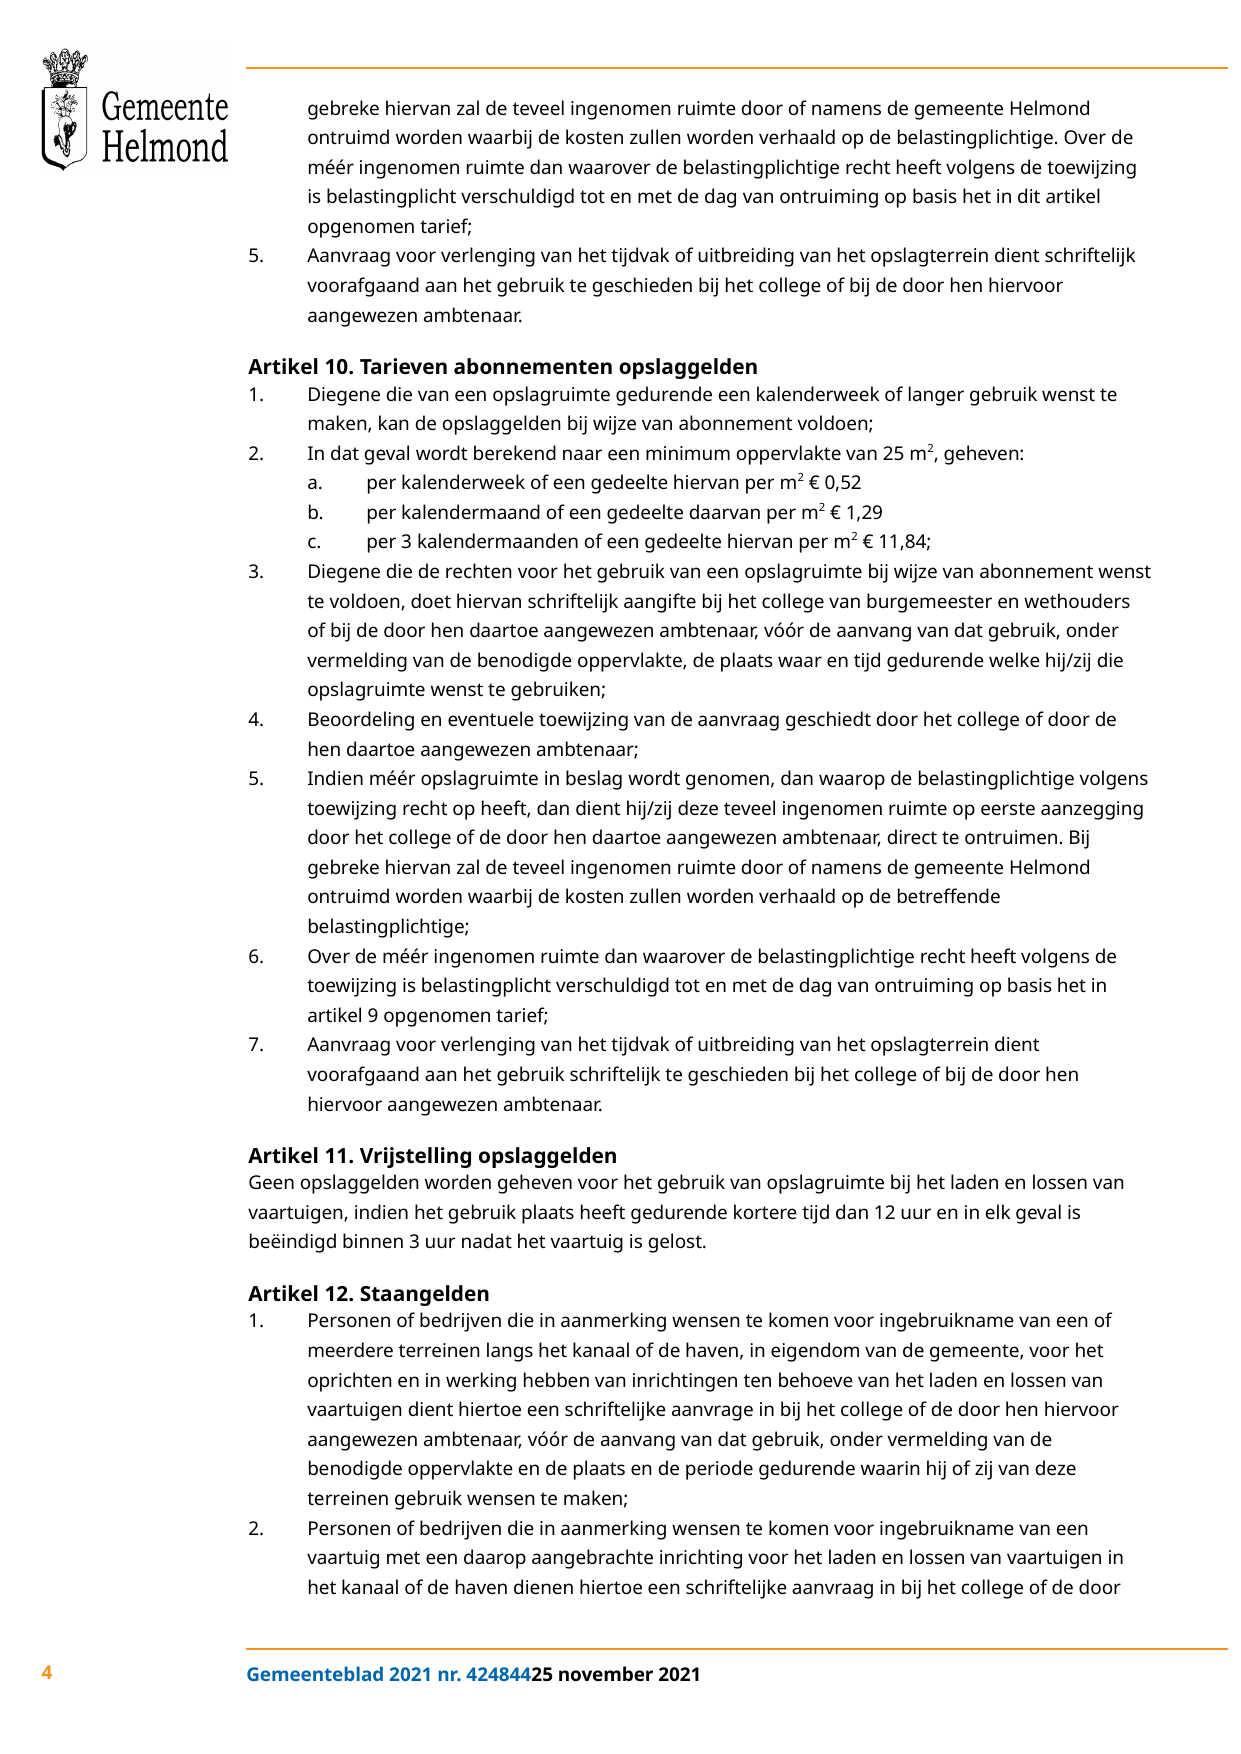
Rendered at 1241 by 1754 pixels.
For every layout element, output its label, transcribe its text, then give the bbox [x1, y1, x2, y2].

list In dat geval wordt berekend naar een minimum oppervlakte van 25 m2, geheven: [248, 440, 1152, 466]
picture [41, 47, 231, 172]
list Beoordeling en eventuele toewijzing van de aanvraag geschiedt door het college of door de hen daartoe aangewezen ambtenaar; [248, 706, 1152, 761]
list Aanvraag voor verlenging van het tijdvak of uitbreiding van het opslagterrein dient voorafgaand aan het gebruik schriftelijk te geschieden bij het college of bij de door hen hiervoor aangewezen ambtenaar. [248, 1032, 1152, 1116]
text Artikel 12. Staangelden [248, 1279, 1152, 1308]
text Artikel 10. Tarieven abonnementen opslaggelden [248, 352, 1152, 381]
text Artikel 11. Vrijstelling opslaggelden [248, 1141, 1152, 1169]
list Aanvraag voor verlenging van het tijdvak of uitbreiding van het opslagterrein dient schriftelijk voorafgaand aan het gebruik te geschieden bij het college of bij de door hen hiervoor aangewezen ambtenaar. [248, 243, 1152, 328]
list Personen of bedrijven die in aanmerking wensen te komen voor ingebruikname van een of meerdere terreinen langs het kanaal of de haven, in eigendom van de gemeente, voor het oprichten en in werking hebben van inrichtingen ten behoeve van het laden en lossen van vaartuigen dient hiertoe een schriftelijke aanvrage in bij het college of de door hen hiervoor aangewezen ambtenaar, vóór de aanvang van dat gebruik, onder vermelding van de benodigde oppervlakte en de plaats en de periode gedurende waarin hij of zij van deze terreinen gebruik wensen te maken; [248, 1308, 1152, 1511]
list Personen of bedrijven die in aanmerking wensen te komen voor ingebruikname van een vaartuig met een daarop aangebrachte inrichting voor het laden en lossen van vaartuigen in het kanaal of de haven dienen hiertoe een schriftelijke aanvraag in bij het college of de door [248, 1515, 1152, 1599]
list per 3 kalendermaanden of een gedeelte hiervan per m2 € 11,84; [307, 529, 1152, 554]
list Diegene die van een opslagruimte gedurende een kalenderweek of langer gebruik wenst te maken, kan de opslaggelden bij wijze van abonnement voldoen; [248, 381, 1152, 436]
list per kalendermaand of een gedeelte daarvan per m2 € 1,29 [307, 499, 1152, 525]
list gebreke hiervan zal de teveel ingenomen ruimte door of namens de gemeente Helmond ontruimd worden waarbij de kosten zullen worden verhaald op de belastingplichtige. Over de méér ingenomen ruimte dan waarover de belastingplichtige recht heeft volgens de toewijzing is belastingplicht verschuldigd tot en met de dag van ontruiming op basis het in dit artikel opgenomen tarief; [248, 95, 1152, 239]
list per kalenderweek of een gedeelte hiervan per m2 € 0,52 [307, 469, 1152, 495]
list Indien méér opslagruimte in beslag wordt genomen, dan waarop de belastingplichtige volgens toewijzing recht op heeft, dan dient hij/zij deze teveel ingenomen ruimte op eerste aanzegging door het college of de door hen daartoe aangewezen ambtenaar, direct te ontruimen. Bij gebreke hiervan zal de teveel ingenomen ruimte door of namens de gemeente Helmond ontruimd worden waarbij de kosten zullen worden verhaald op de betreffende belastingplichtige; [248, 765, 1152, 939]
text Geen opslaggelden worden geheven voor het gebruik van opslagruimte bij het laden en lossen van vaartuigen, indien het gebruik plaats heeft gedurende kortere tijd dan 12 uur en in elk geval is beëindigd binnen 3 uur nadat het vaartuig is gelost. [248, 1169, 1152, 1254]
list Over de méér ingenomen ruimte dan waarover de belastingplichtige recht heeft volgens de toewijzing is belastingplicht verschuldigd tot en met de dag van ontruiming op basis het in artikel 9 opgenomen tarief; [248, 943, 1152, 1028]
list Diegene die de rechten voor het gebruik van een opslagruimte bij wijze van abonnement wenst te voldoen, doet hiervan schriftelijk aangifte bij het college van burgemeester en wethouders of bij de door hen daartoe aangewezen ambtenaar, vóór de aanvang van dat gebruik, onder vermelding van de benodigde oppervlakte, de plaats waar en tijd gedurende welke hij/zij die opslagruimte wenst te gebruiken; [248, 558, 1152, 702]
